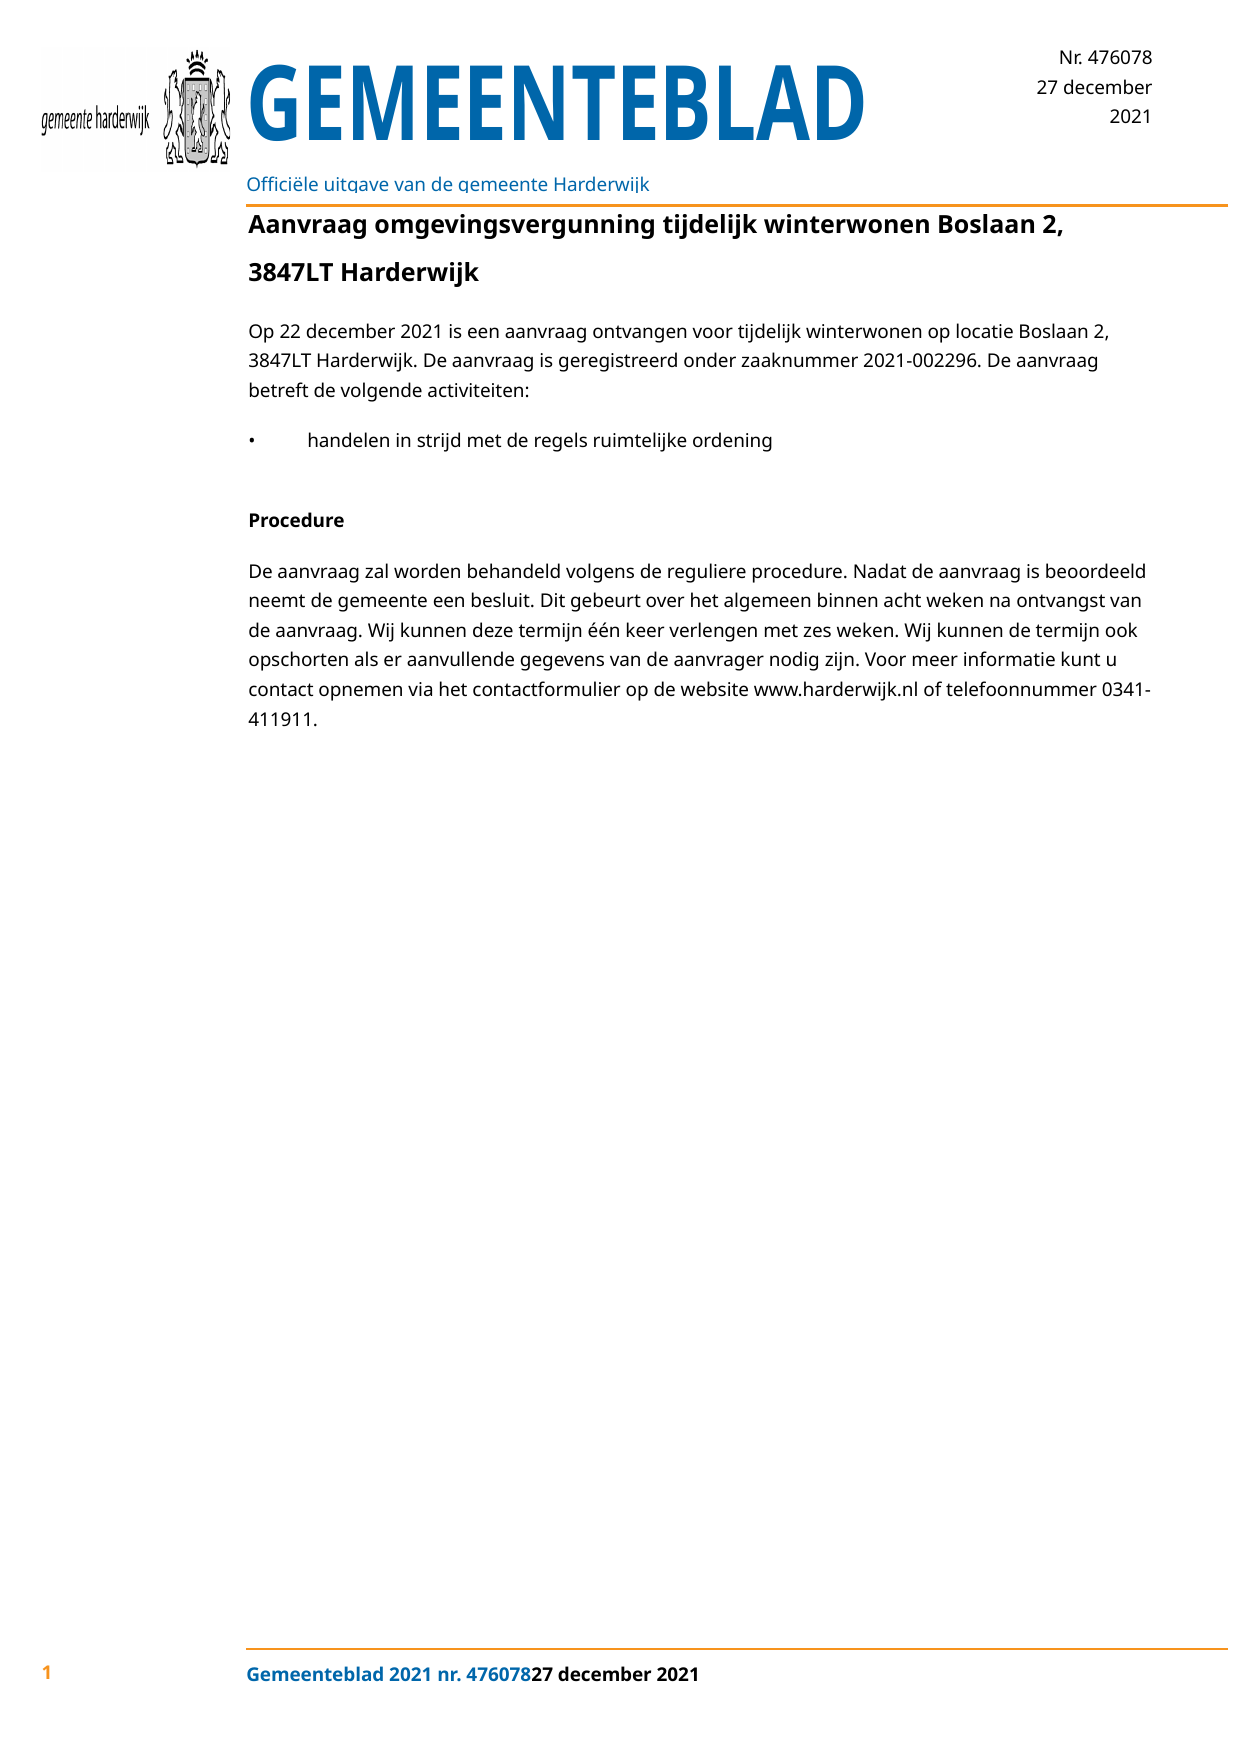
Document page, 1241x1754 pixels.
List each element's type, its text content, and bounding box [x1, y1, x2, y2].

list handelen in strijd met de regels ruimtelijke ordening [248, 427, 1152, 453]
picture [41, 47, 231, 172]
text Procedure [248, 507, 1152, 533]
text Aanvraag omgevingsvergunning tijdelijk winterwonen Boslaan 2, 3847LT Harderwijk [248, 207, 1152, 288]
text De aanvraag zal worden behandeld volgens de reguliere procedure. Nadat de aanvraag is beoordeeld neemt de gemeente een besluit. Dit gebeurt over het algemeen binnen acht weken na ontvangst van de aanvraag. Wij kunnen deze termijn één keer verlengen met zes weken. Wij kunnen de termijn ook opschorten als er aanvullende gegevens van de aanvrager nodig zijn. Voor meer informatie kunt u contact opnemen via het contactformulier op de website www.harderwijk.nl of telefoonnummer 0341-411911. [248, 558, 1152, 732]
text Op 22 december 2021 is een aanvraag ontvangen voor tijdelijk winterwonen op locatie Boslaan 2, 3847LT Harderwijk. De aanvraag is geregistreerd onder zaaknummer 2021-002296. De aanvraag betreft de volgende activiteiten: [248, 318, 1152, 403]
